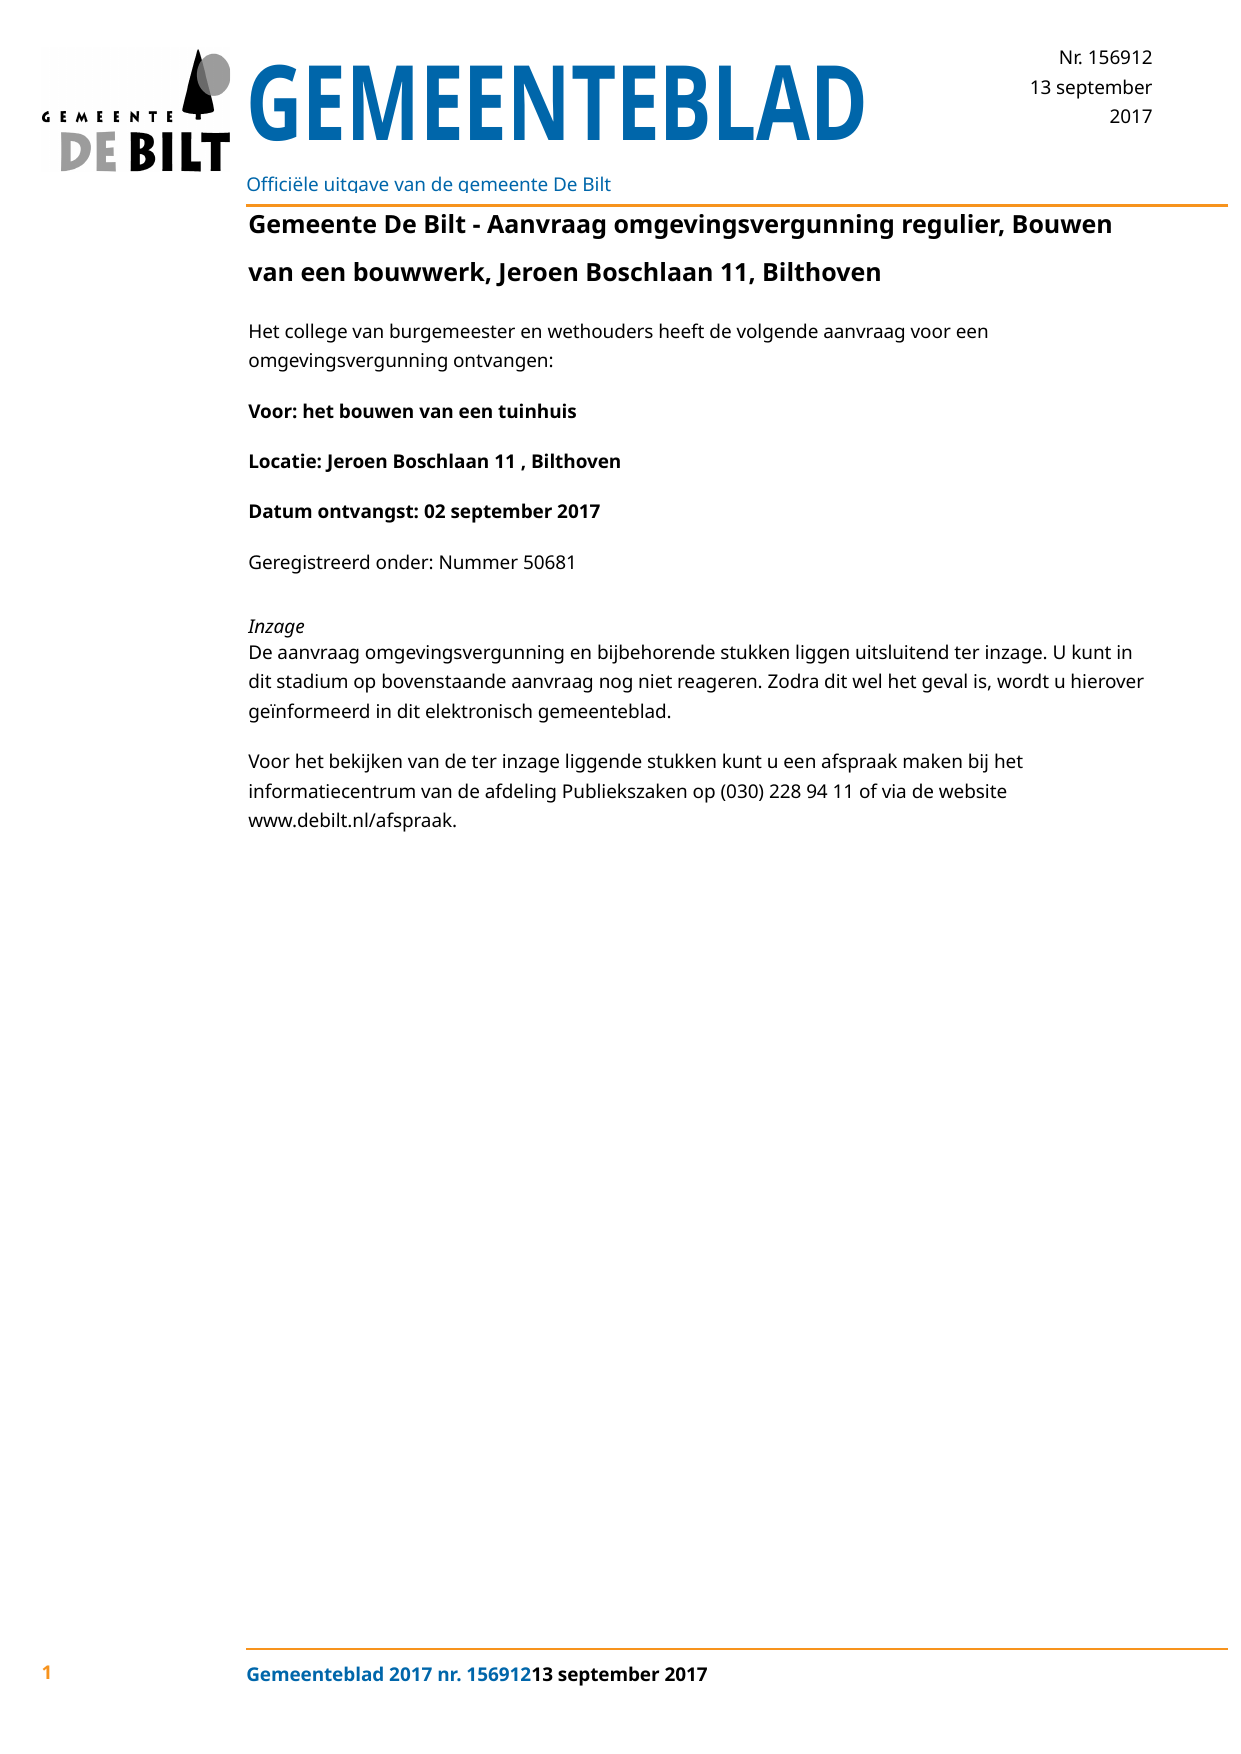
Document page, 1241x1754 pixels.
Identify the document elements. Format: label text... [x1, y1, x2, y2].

text Inzage [248, 613, 1152, 639]
text Datum ontvangst: 02 september 2017 [248, 499, 1152, 524]
text Locatie: Jeroen Boschlaan 11 , Bilthoven [248, 448, 1152, 474]
text Gemeente De Bilt - Aanvraag omgevingsvergunning regulier, Bouwen van een bouwwerk, Jeroen Boschlaan 11, Bilthoven [248, 207, 1152, 288]
text Voor: het bouwen van een tuinhuis [248, 398, 1152, 424]
text De aanvraag omgevingsvergunning en bijbehorende stukken liggen uitsluitend ter inzage. U kunt in dit stadium op bovenstaande aanvraag nog niet reageren. Zodra dit wel het geval is, wordt u hierover geïnformeerd in dit elektronisch gemeenteblad. [248, 639, 1152, 724]
text Geregistreerd onder: Nummer 50681 [248, 549, 1152, 575]
picture [41, 47, 231, 172]
text Voor het bekijken van de ter inzage liggende stukken kunt u een afspraak maken bij het informatiecentrum van de afdeling Publiekszaken op (030) 228 94 11 of via de website www.debilt.nl/afspraak. [248, 748, 1152, 833]
text Het college van burgemeester en wethouders heeft de volgende aanvraag voor een omgevingsvergunning ontvangen: [248, 318, 1152, 373]
